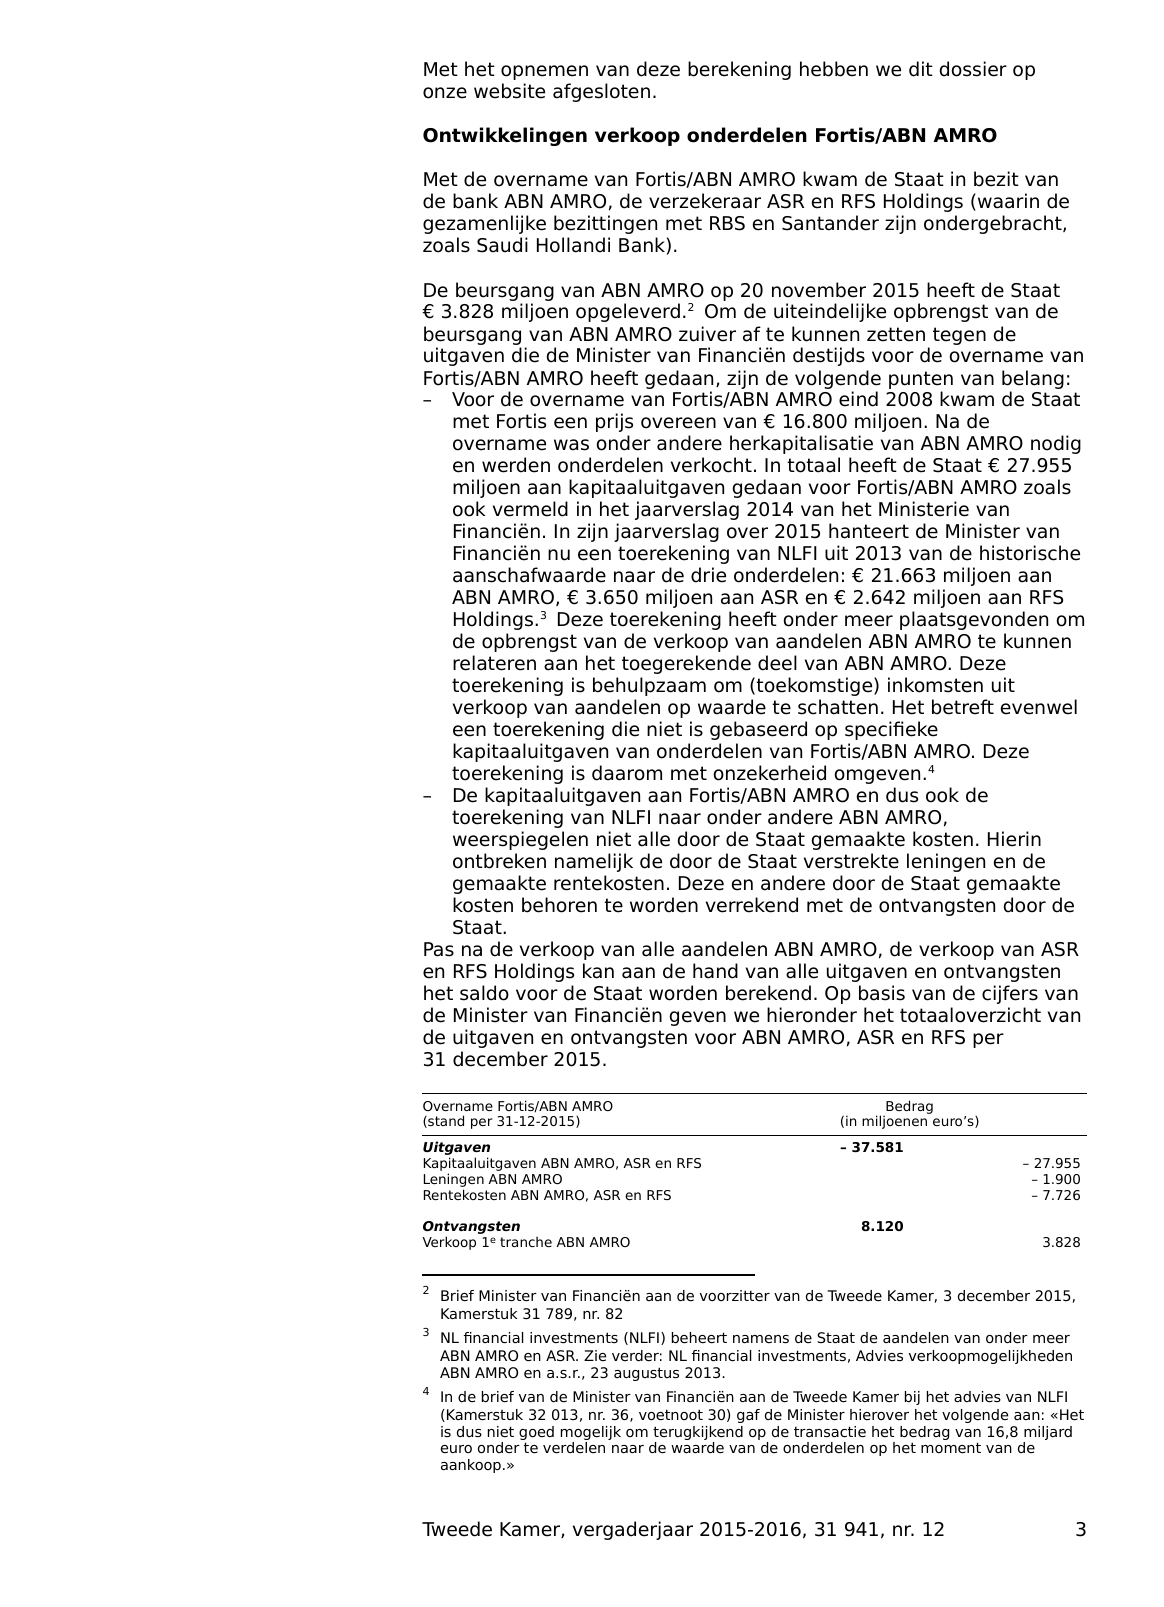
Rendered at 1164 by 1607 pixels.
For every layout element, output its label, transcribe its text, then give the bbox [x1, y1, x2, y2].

table_cell – 27.955 [910, 1156, 1087, 1172]
table_header Bedrag (in miljoenen euro’s) [732, 1094, 1087, 1134]
table_cell 8.120 [732, 1219, 909, 1234]
text – De kapitaaluitgaven aan Fortis/ABN AMRO en dus ook de toerekening van NLFI naar onder andere ABN AMRO, weerspiegelen niet alle door de Staat gemaakte kosten. Hierin ontbreken namelijk de door de Staat verstrekte leningen en de gemaakte rentekosten. Deze en andere door de Staat gemaakte kosten behoren te worden verrekend met de ontvangsten door de Staat. [422, 785, 1087, 939]
table_cell [732, 1156, 909, 1172]
table_cell Ontvangsten [422, 1219, 732, 1234]
text Pas na de verkoop van alle aandelen ABN AMRO, de verkoop van ASR en RFS Holdings kan aan de hand van alle uitgaven en ontvangsten het saldo voor de Staat worden berekend. Op basis van de cijfers van de Minister van Financiën geven we hieronder het totaaloverzicht van de uitgaven en ontvangsten voor ABN AMRO, ASR en RFS per 31 december 2015. [422, 939, 1087, 1071]
table_cell [910, 1203, 1087, 1219]
text In de brief van de Minister van Financiën aan de Tweede Kamer bij het advies van NLFI (Kamerstuk 32 013, nr. 36, voetnoot 30) gaf de Minister hierover het volgende aan: «Het is dus niet goed mogelijk om terugkijkend op de transactie het bedrag van 16,8 miljard euro onder te verdelen naar de waarde van de onderdelen op het moment van de aankoop.» [422, 1385, 1087, 1474]
table_cell Rentekosten ABN AMRO, ASR en RFS [422, 1188, 732, 1203]
table_cell Leningen ABN AMRO [422, 1172, 732, 1187]
table_cell 3.828 [910, 1235, 1087, 1250]
table_cell [732, 1235, 909, 1250]
table_cell Verkoop 1e tranche ABN AMRO [422, 1235, 732, 1250]
text – Voor de overname van Fortis/ABN AMRO eind 2008 kwam de Staat met Fortis een prijs overeen van € 16.800 miljoen. Na de overname was onder andere herkapitalisatie van ABN AMRO nodig en werden onderdelen verkocht. In totaal heeft de Staat € 27.955 miljoen aan kapitaaluitgaven gedaan voor Fortis/ABN AMRO zoals ook vermeld in het jaarverslag 2014 van het Ministerie van Financiën. In zijn jaarverslag over 2015 hanteert de Minister van Financiën nu een toerekening van NLFI uit 2013 van de historische aanschafwaarde naar de drie onderdelen: € 21.663 miljoen aan ABN AMRO, € 3.650 miljoen aan ASR en € 2.642 miljoen aan RFS Holdings. Deze toerekening heeft onder meer plaatsgevonden om de opbrengst van de verkoop van aandelen ABN AMRO te kunnen relateren aan het toegerekende deel van ABN AMRO. Deze toerekening is behulpzaam om (toekomstige) inkomsten uit verkoop van aandelen op waarde te schatten. Het betreft evenwel een toerekening die niet is gebaseerd op specifieke kapitaaluitgaven van onderdelen van Fortis/ABN AMRO. Deze toerekening is daarom met onzekerheid omgeven. [422, 389, 1087, 785]
table_cell – 7.726 [910, 1188, 1087, 1203]
table_cell Uitgaven [422, 1136, 732, 1156]
text NL financial investments (NLFI) beheert namens de Staat de aandelen van onder meer ABN AMRO en ASR. Zie verder: NL financial investments, Advies verkoopmogelijkheden ABN AMRO en a.s.r., 23 augustus 2013. [422, 1326, 1087, 1382]
table_cell [422, 1203, 732, 1219]
table_cell [910, 1219, 1087, 1234]
text Met het opnemen van deze berekening hebben we dit dossier op onze website afgesloten. [422, 59, 1087, 103]
table_cell – 37.581 [732, 1136, 909, 1156]
table_cell [732, 1203, 909, 1219]
subtitle Ontwikkelingen verkoop onderdelen Fortis/ABN AMRO [422, 125, 1087, 147]
text Met de overname van Fortis/ABN AMRO kwam de Staat in bezit van de bank ABN AMRO, de verzekeraar ASR en RFS Holdings (waarin de gezamenlijke bezittingen met RBS en Santander zijn ondergebracht, zoals Saudi Hollandi Bank). [422, 169, 1087, 257]
table_header Overname Fortis/ABN AMRO (stand per 31-12-2015) [422, 1094, 732, 1134]
table_cell [732, 1172, 909, 1187]
table_cell [732, 1188, 909, 1203]
table_cell [910, 1136, 1087, 1156]
table_cell Kapitaaluitgaven ABN AMRO, ASR en RFS [422, 1156, 732, 1172]
text De beursgang van ABN AMRO op 20 november 2015 heeft de Staat € 3.828 miljoen opgeleverd. Om de uiteindelijke opbrengst van de beursgang van ABN AMRO zuiver af te kunnen zetten tegen de uitgaven die de Minister van Financiën destijds voor de overname van Fortis/ABN AMRO heeft gedaan, zijn de volgende punten van belang: [422, 279, 1087, 389]
table_cell – 1.900 [910, 1172, 1087, 1187]
text Brief Minister van Financiën aan de voorzitter van de Tweede Kamer, 3 december 2015, Kamerstuk 31 789, nr. 82 [422, 1284, 1087, 1323]
